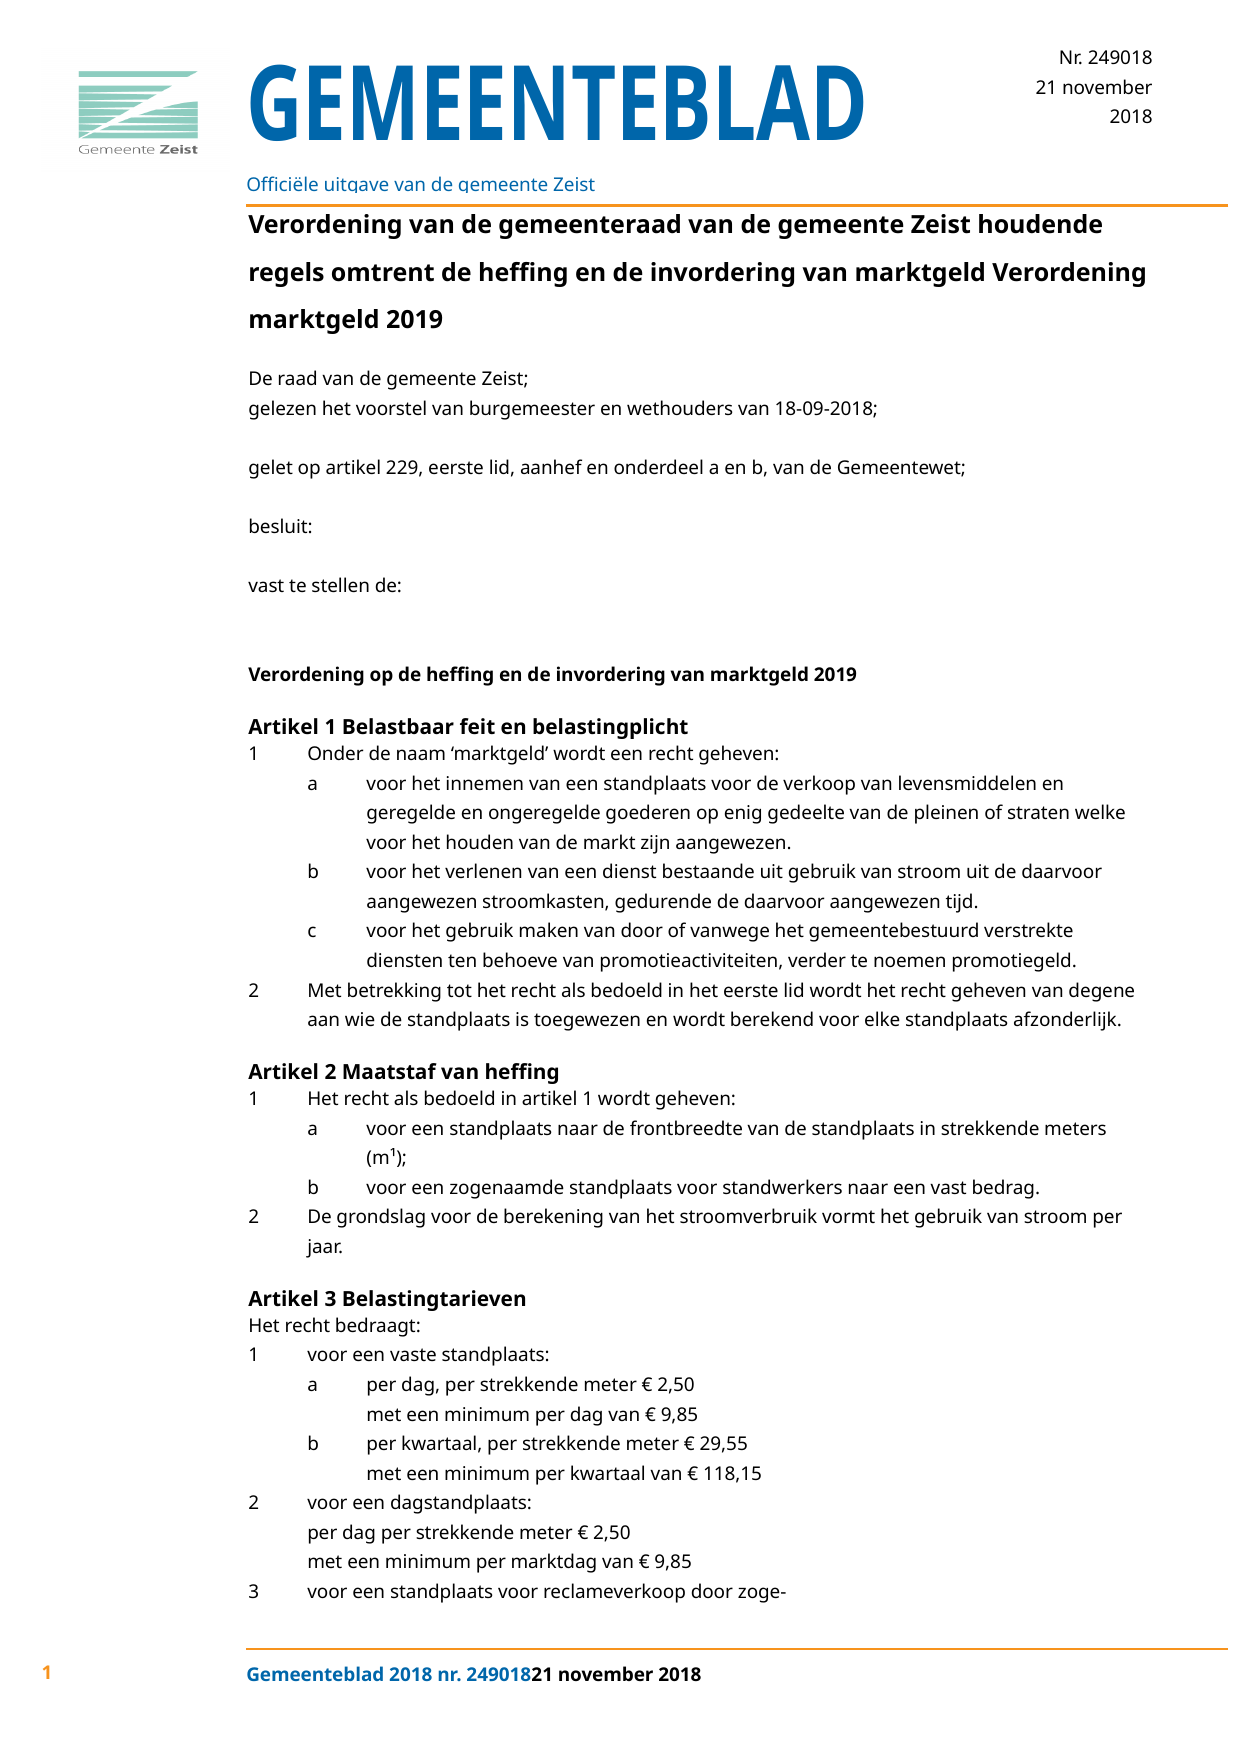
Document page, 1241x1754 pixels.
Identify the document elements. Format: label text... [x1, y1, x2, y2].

text besluit: [248, 513, 1152, 539]
text vast te stellen de: [248, 573, 1152, 598]
text gelezen het voorstel van burgemeester en wethouders van 18-09-2018; [248, 395, 1152, 421]
text Artikel 2 Maatstaf van heffing [248, 1057, 1152, 1085]
list per kwartaal, per strekkende meter € 29,55 [307, 1430, 1152, 1456]
text gelet op artikel 229, eerste lid, aanhef en onderdeel a en b, van de Gemeentewet; [248, 454, 1152, 480]
list De grondslag voor de berekening van het stroomverbruik vormt het gebruik van stroom per jaar. [248, 1204, 1152, 1259]
list Met betrekking tot het recht als bedoeld in het eerste lid wordt het recht geheven van degene aan wie de standplaats is toegewezen en wordt berekend voor elke standplaats afzonderlijk. [248, 977, 1152, 1032]
text De raad van de gemeente Zeist; [248, 366, 1152, 391]
list voor een zogenaamde standplaats voor standwerkers naar een vast bedrag. [307, 1174, 1152, 1200]
list Onder de naam ‘marktgeld’ wordt een recht geheven: [248, 740, 1152, 766]
list voor een dagstandplaats: [248, 1489, 1152, 1515]
text Verordening op de heffing en de invordering van marktgeld 2019 [248, 661, 1152, 687]
list per dag per strekkende meter € 2,50 [248, 1519, 1152, 1545]
text Het recht bedraagt: [248, 1312, 1152, 1338]
list voor het gebruik maken van door of vanwege het gemeentebestuurd verstrekte diensten ten behoeve van promotieactiviteiten, verder te noemen promotiegeld. [307, 918, 1152, 973]
list met een minimum per dag van € 9,85 [307, 1401, 1152, 1427]
list voor het innemen van een standplaats voor de verkoop van levensmiddelen en geregelde en ongeregelde goederen op enig gedeelte van de pleinen of straten welke voor het houden van de markt zijn aangewezen. [307, 770, 1152, 855]
list met een minimum per kwartaal van € 118,15 [307, 1460, 1152, 1486]
list voor een standplaats naar de frontbreedte van de standplaats in strekkende meters (m¹); [307, 1115, 1152, 1170]
text Artikel 1 Belastbaar feit en belastingplicht [248, 712, 1152, 740]
list voor het verlenen van een dienst bestaande uit gebruik van stroom uit de daarvoor aangewezen stroomkasten, gedurende de daarvoor aangewezen tijd. [307, 858, 1152, 914]
list voor een standplaats voor reclameverkoop door zoge- [248, 1578, 1152, 1604]
text Verordening van de gemeenteraad van de gemeente Zeist houdende regels omtrent de heffing en de invordering van marktgeld Verordening marktgeld 2019 [248, 207, 1152, 336]
list per dag, per strekkende meter € 2,50 [307, 1371, 1152, 1397]
list voor een vaste standplaats: [248, 1342, 1152, 1367]
picture [41, 47, 231, 172]
list met een minimum per marktdag van € 9,85 [248, 1549, 1152, 1574]
list Het recht als bedoeld in artikel 1 wordt geheven: [248, 1085, 1152, 1111]
text Artikel 3 Belastingtarieven [248, 1284, 1152, 1312]
